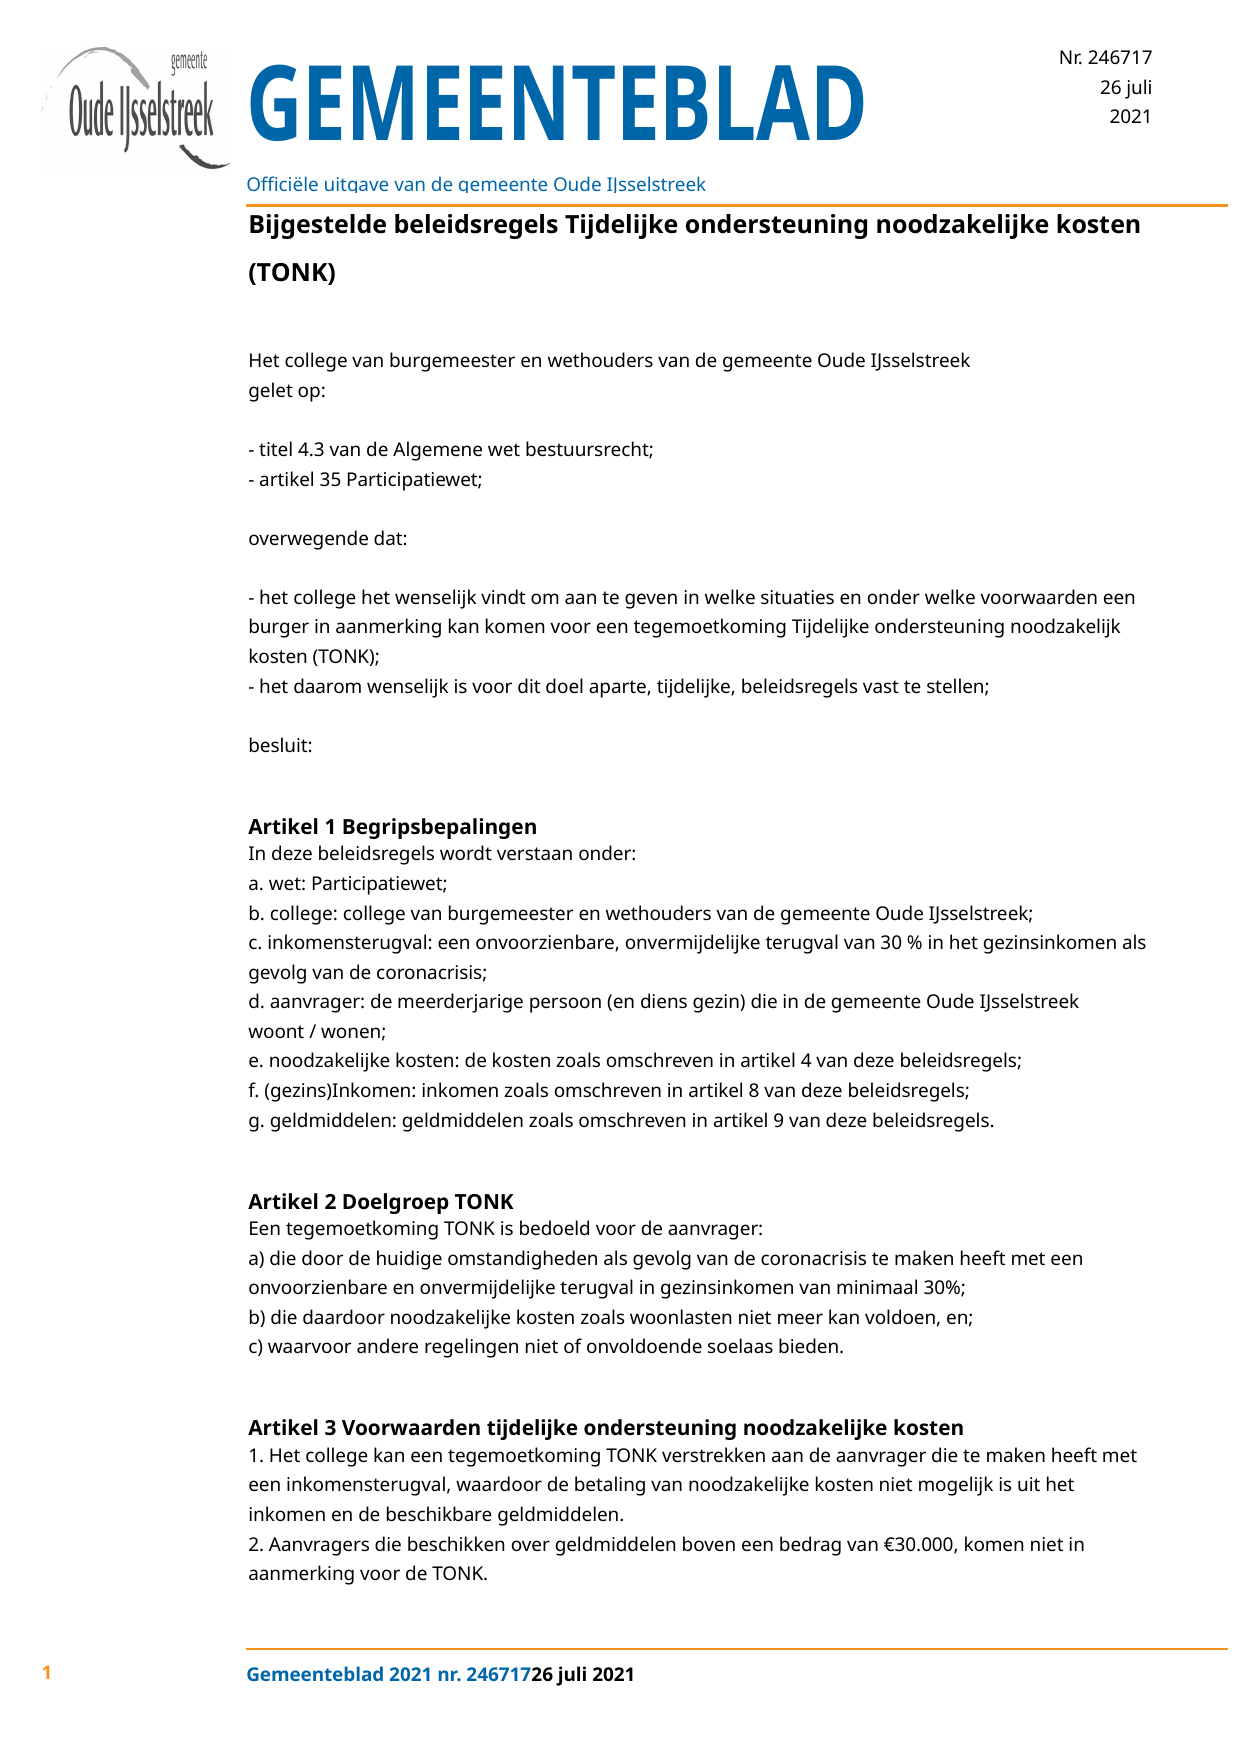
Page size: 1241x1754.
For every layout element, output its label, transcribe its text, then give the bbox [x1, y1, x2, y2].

text In deze beleidsregels wordt verstaan onder: [248, 841, 1152, 866]
text Een tegemoetkoming TONK is bedoeld voor de aanvrager: [248, 1215, 1152, 1241]
picture [41, 47, 231, 172]
text f. (gezins)Inkomen: inkomen zoals omschreven in artikel 8 van deze beleidsregels; [248, 1077, 1152, 1103]
text c. inkomensterugval: een onvoorzienbare, onvermijdelijke terugval van 30 % in het gezinsinkomen als gevolg van de coronacrisis; [248, 929, 1152, 984]
text - het daarom wenselijk is voor dit doel aparte, tijdelijke, beleidsregels vast te stellen; [248, 673, 1152, 699]
text - titel 4.3 van de Algemene wet bestuursrecht; [248, 436, 1152, 462]
text 2. Aanvragers die beschikken over geldmiddelen boven een bedrag van €30.000, komen niet in aanmerking voor de TONK. [248, 1531, 1152, 1586]
text Artikel 2 Doelgroep TONK [248, 1187, 1152, 1215]
text c) waarvoor andere regelingen niet of onvoldoende soelaas bieden. [248, 1333, 1152, 1359]
text b) die daardoor noodzakelijke kosten zoals woonlasten niet meer kan voldoen, en; [248, 1304, 1152, 1330]
text - artikel 35 Participatiewet; [248, 466, 1152, 492]
text - het college het wenselijk vindt om aan te geven in welke situaties en onder welke voorwaarden een burger in aanmerking kan komen voor een tegemoetkoming Tijdelijke ondersteuning noodzakelijk kosten (TONK); [248, 584, 1152, 669]
text a) die door de huidige omstandigheden als gevolg van de coronacrisis te maken heeft met een onvoorzienbare en onvermijdelijke terugval in gezinsinkomen van minimaal 30%; [248, 1245, 1152, 1300]
text overwegende dat: [248, 525, 1152, 551]
text Het college van burgemeester en wethouders van de gemeente Oude IJsselstreek [248, 347, 1152, 373]
text e. noodzakelijke kosten: de kosten zoals omschreven in artikel 4 van deze beleidsregels; [248, 1048, 1152, 1073]
text a. wet: Participatiewet; [248, 870, 1152, 896]
text 1. Het college kan een tegemoetkoming TONK verstrekken aan de aanvrager die te maken heeft met een inkomensterugval, waardoor de betaling van noodzakelijke kosten niet mogelijk is uit het inkomen en de beschikbare geldmiddelen. [248, 1442, 1152, 1527]
text Bijgestelde beleidsregels Tijdelijke ondersteuning noodzakelijke kosten (TONK) [248, 207, 1152, 288]
text gelet op: [248, 377, 1152, 403]
text Artikel 1 Begripsbepalingen [248, 812, 1152, 841]
text g. geldmiddelen: geldmiddelen zoals omschreven in artikel 9 van deze beleidsregels. [248, 1107, 1152, 1132]
text b. college: college van burgemeester en wethouders van de gemeente Oude IJsselstreek; [248, 900, 1152, 925]
text Artikel 3 Voorwaarden tijdelijke ondersteuning noodzakelijke kosten [248, 1413, 1152, 1442]
text d. aanvrager: de meerderjarige persoon (en diens gezin) die in de gemeente Oude IJsselstreek woont / wonen; [248, 988, 1152, 1044]
text besluit: [248, 732, 1152, 758]
